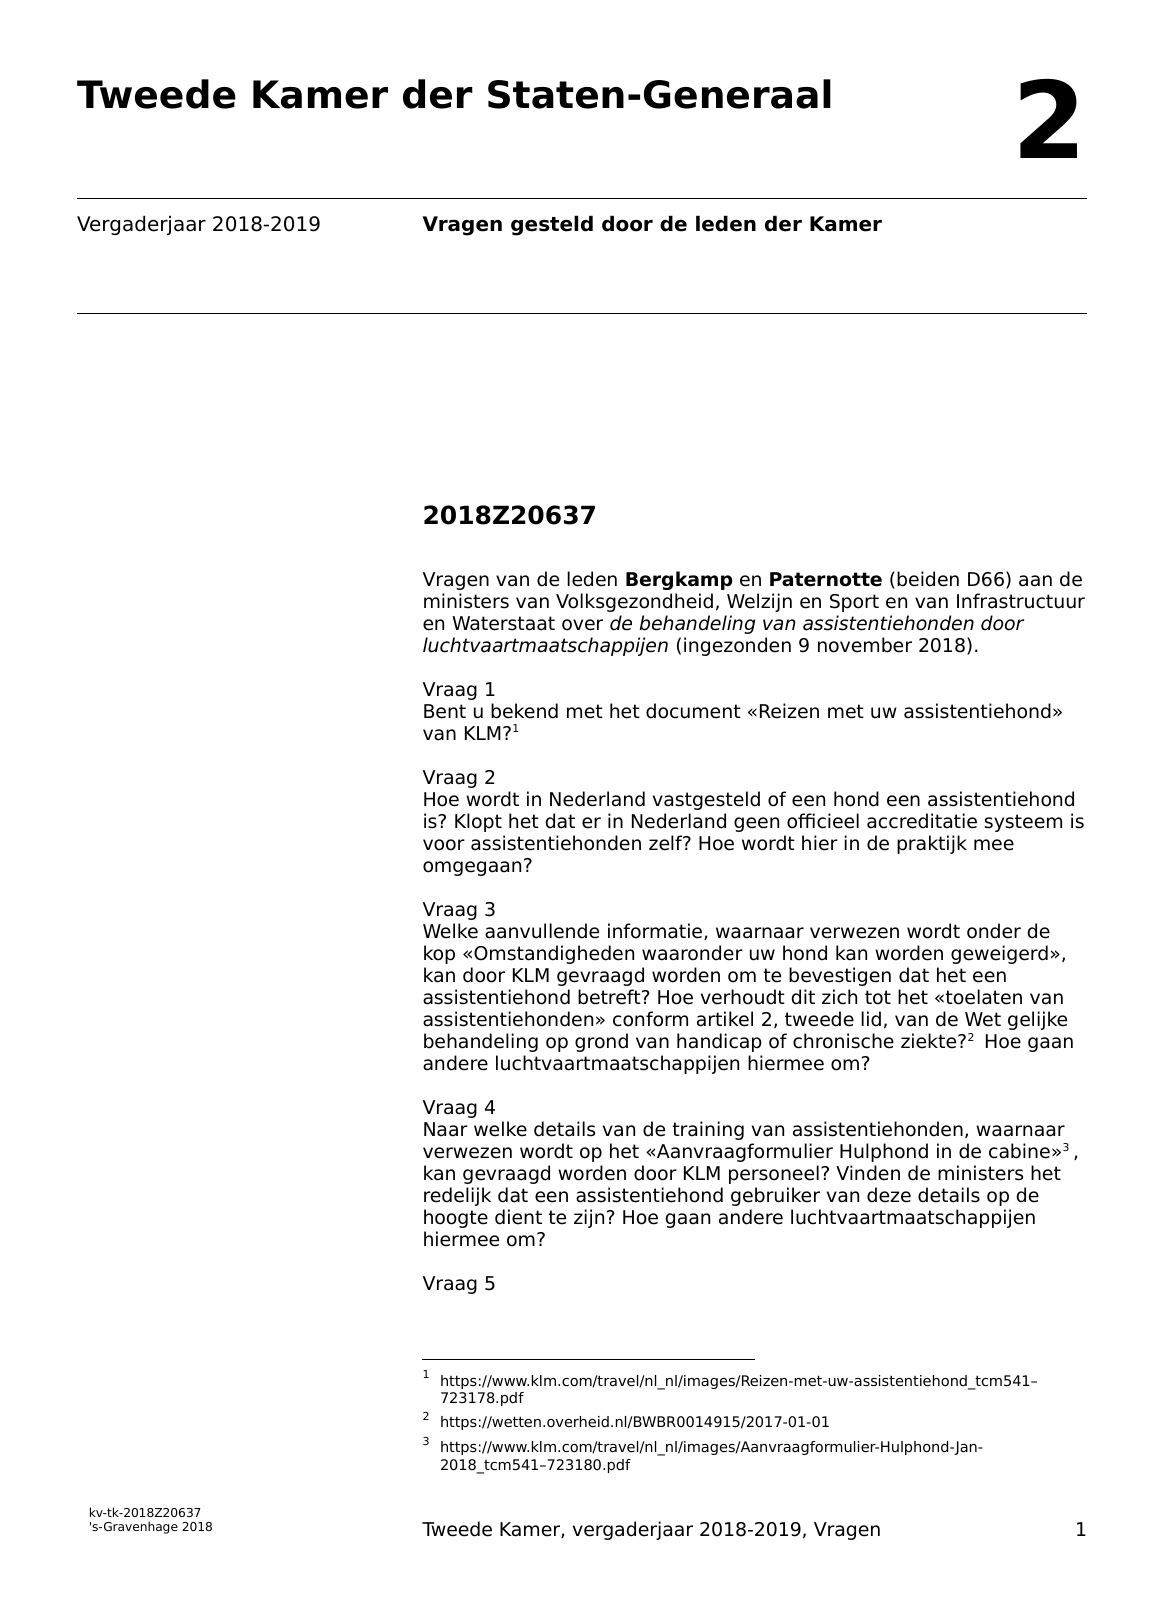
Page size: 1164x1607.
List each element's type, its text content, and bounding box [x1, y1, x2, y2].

table_cell Vragen gesteld door de leden der Kamer [422, 199, 1087, 313]
text https://www.klm.com/travel/nl_nl/images/Reizen-met-uw-assistentiehond_tcm541–723178.pdf [422, 1368, 1087, 1407]
text Bent u bekend met het document «Reizen met uw assistentiehond» van KLM? [422, 701, 1087, 745]
table_cell Vergaderjaar 2018-2019 [77, 199, 422, 313]
table_header 2 [886, 59, 1087, 198]
text Hoe wordt in Nederland vastgesteld of een hond een assistentiehond is? Klopt het dat er in Nederland geen officieel accreditatie systeem is voor assistentiehonden zelf? Hoe wordt hier in de praktijk mee omgegaan? [422, 789, 1087, 877]
text https://wetten.overheid.nl/BWBR0014915/2017-01-01 [422, 1410, 1087, 1432]
text kv-tk-2018Z20637 [88, 1506, 323, 1520]
text Vragen van de leden Bergkamp en Paternotte (beiden D66) aan de ministers van Volksgezondheid, Welzijn en Sport en van Infrastructuur en Waterstaat over de behandeling van assistentiehonden door luchtvaartmaatschappijen (ingezonden 9 november 2018). [422, 569, 1087, 657]
text 2018Z20637 [422, 501, 1087, 531]
text Welke aanvullende informatie, waarnaar verwezen wordt onder de kop «Omstandigheden waaronder uw hond kan worden geweigerd», kan door KLM gevraagd worden om te bevestigen dat het een assistentiehond betreft? Hoe verhoudt dit zich tot het «toelaten van assistentiehonden» conform artikel 2, tweede lid, van de Wet gelijke behandeling op grond van handicap of chronische ziekte? Hoe gaan andere luchtvaartmaatschappijen hiermee om? [422, 921, 1087, 1075]
text Naar welke details van de training van assistentiehonden, waarnaar verwezen wordt op het «Aanvraagformulier Hulphond in de cabine», kan gevraagd worden door KLM personeel? Vinden de ministers het redelijk dat een assistentiehond gebruiker van deze details op de hoogte dient te zijn? Hoe gaan andere luchtvaartmaatschappijen hiermee om? [422, 1119, 1087, 1251]
text Vraag 1 [422, 679, 1087, 701]
text 's-Gravenhage 2018 [88, 1520, 323, 1534]
text Vraag 4 [422, 1097, 1087, 1119]
text Vraag 2 [422, 767, 1087, 789]
text Vraag 5 [422, 1273, 1087, 1295]
table_header Tweede Kamer der Staten-Generaal [77, 59, 886, 198]
text Vraag 3 [422, 899, 1087, 921]
text https://www.klm.com/travel/nl_nl/images/Aanvraagformulier-Hulphond-Jan-2018_tcm541–723180.pdf [422, 1435, 1087, 1474]
